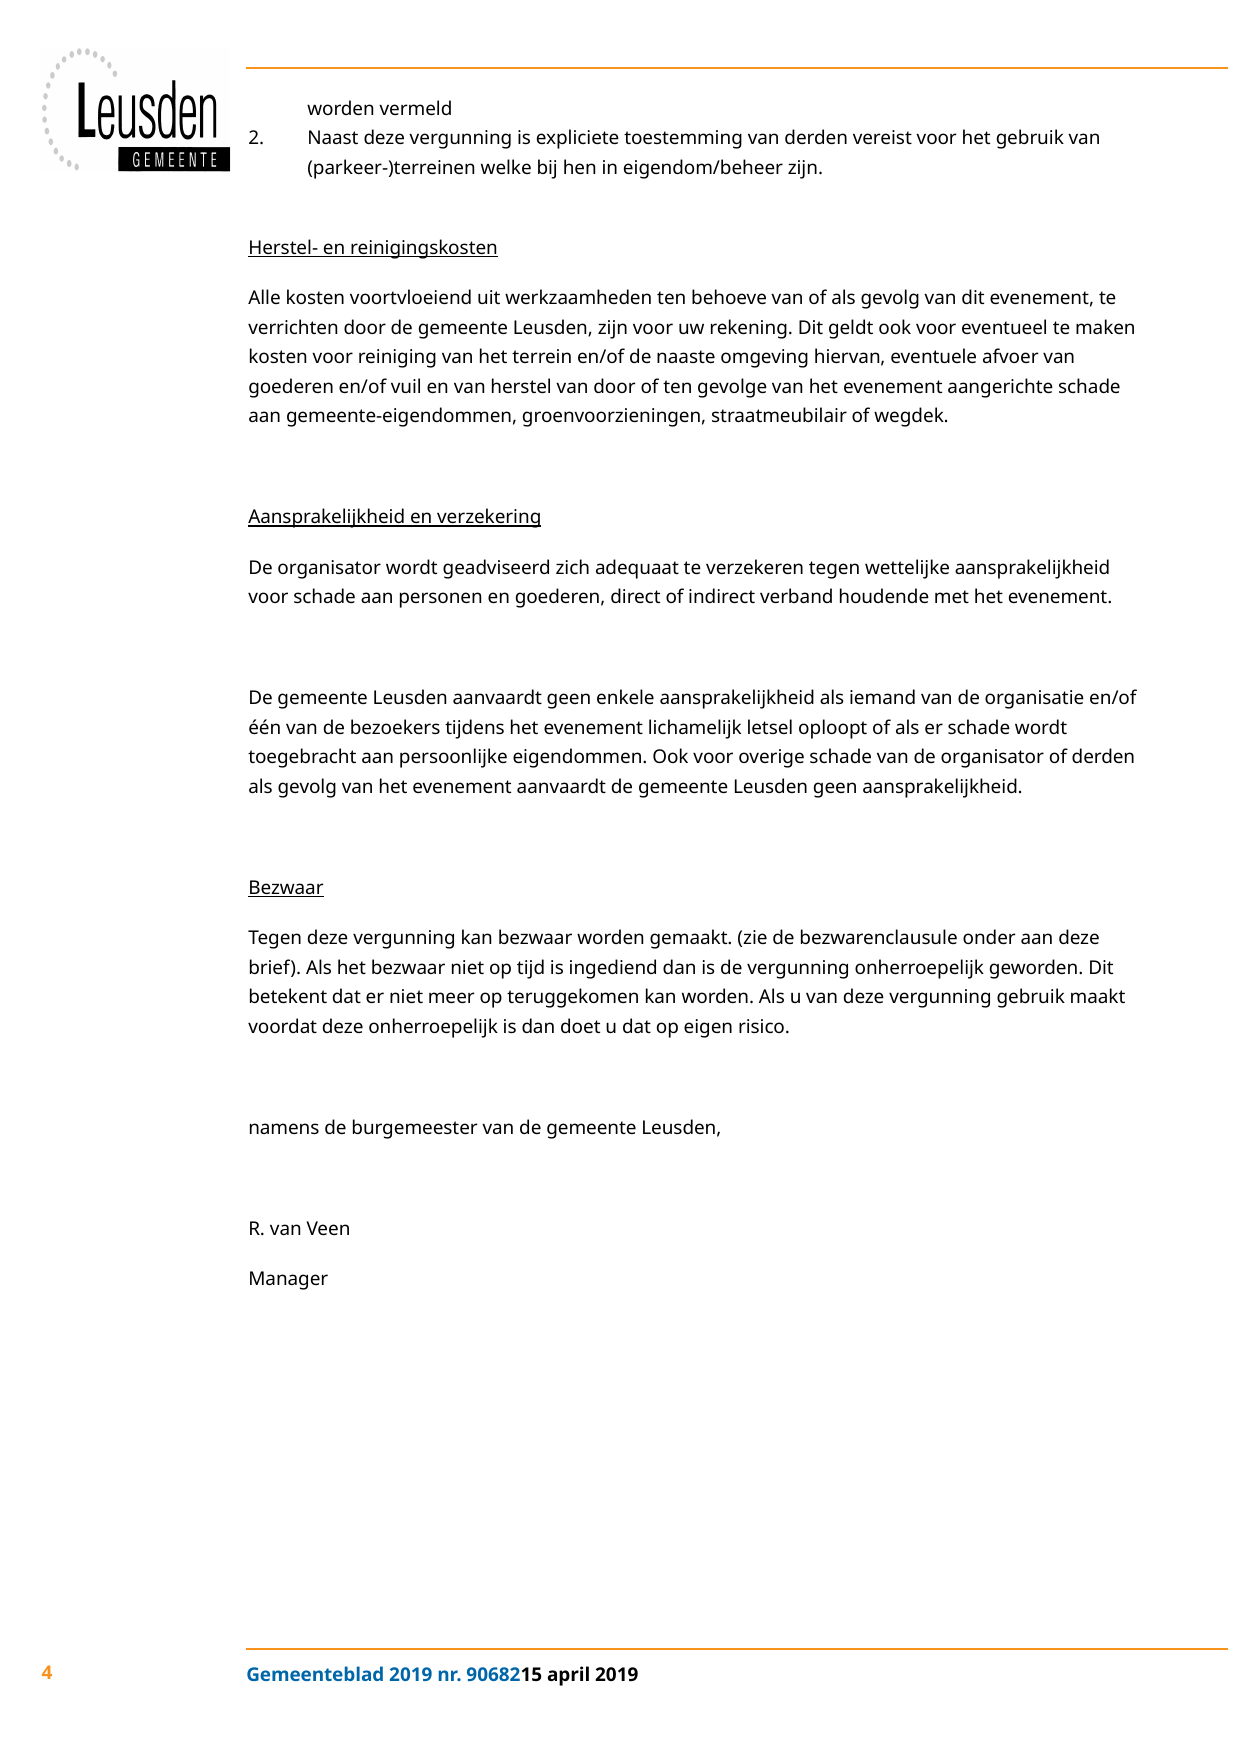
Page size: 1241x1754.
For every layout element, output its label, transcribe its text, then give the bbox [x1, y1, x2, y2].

text namens de burgemeester van de gemeente Leusden, [248, 1114, 1152, 1140]
text Herstel- en reinigingskosten [248, 234, 1152, 260]
text Bezwaar [248, 874, 1152, 900]
text De gemeente Leusden aanvaardt geen enkele aansprakelijkheid als iemand van de organisatie en/of één van de bezoekers tijdens het evenement lichamelijk letsel oploopt of als er schade wordt toegebracht aan persoonlijke eigendommen. Ook voor overige schade van de organisator of derden als gevolg van het evenement aanvaardt de gemeente Leusden geen aansprakelijkheid. [248, 684, 1152, 799]
picture [41, 47, 231, 172]
list worden vermeld [248, 95, 1152, 121]
text Alle kosten voortvloeiend uit werkzaamheden ten behoeve van of als gevolg van dit evenement, te verrichten door de gemeente Leusden, zijn voor uw rekening. Dit geldt ook voor eventueel te maken kosten voor reiniging van het terrein en/of de naaste omgeving hiervan, eventuele afvoer van goederen en/of vuil en van herstel van door of ten gevolge van het ­evenement aange­richte schade aan gemeente-eigendommen, groenvoorzieningen, straatmeubilair of wegdek. [248, 284, 1152, 428]
text Tegen deze vergunning kan bezwaar worden gemaakt. (zie de bezwarenclausule onder aan deze brief). Als het bezwaar niet op tijd is ingediend dan is de vergunning onherroepelijk geworden. Dit betekent dat er niet meer op teruggekomen kan worden. Als u van deze vergunning gebruik maakt voordat deze onherroepelijk is dan doet u dat op eigen risico. [248, 924, 1152, 1039]
text Aansprakelijkheid en verzekering [248, 503, 1152, 529]
list Naast deze vergunning is expliciete toestemming van derden vereist voor het gebruik van (parkeer-)terreinen welke bij hen in eigendom/beheer zijn. [248, 124, 1152, 180]
text Manager [248, 1265, 1152, 1291]
text De organisator wordt geadviseerd zich adequaat te verzekeren tegen wettelijke aansprakelijkheid voor schade aan personen en goederen, direct of indirect verband houdende met het evenement. [248, 554, 1152, 609]
text R. van Veen [248, 1215, 1152, 1241]
